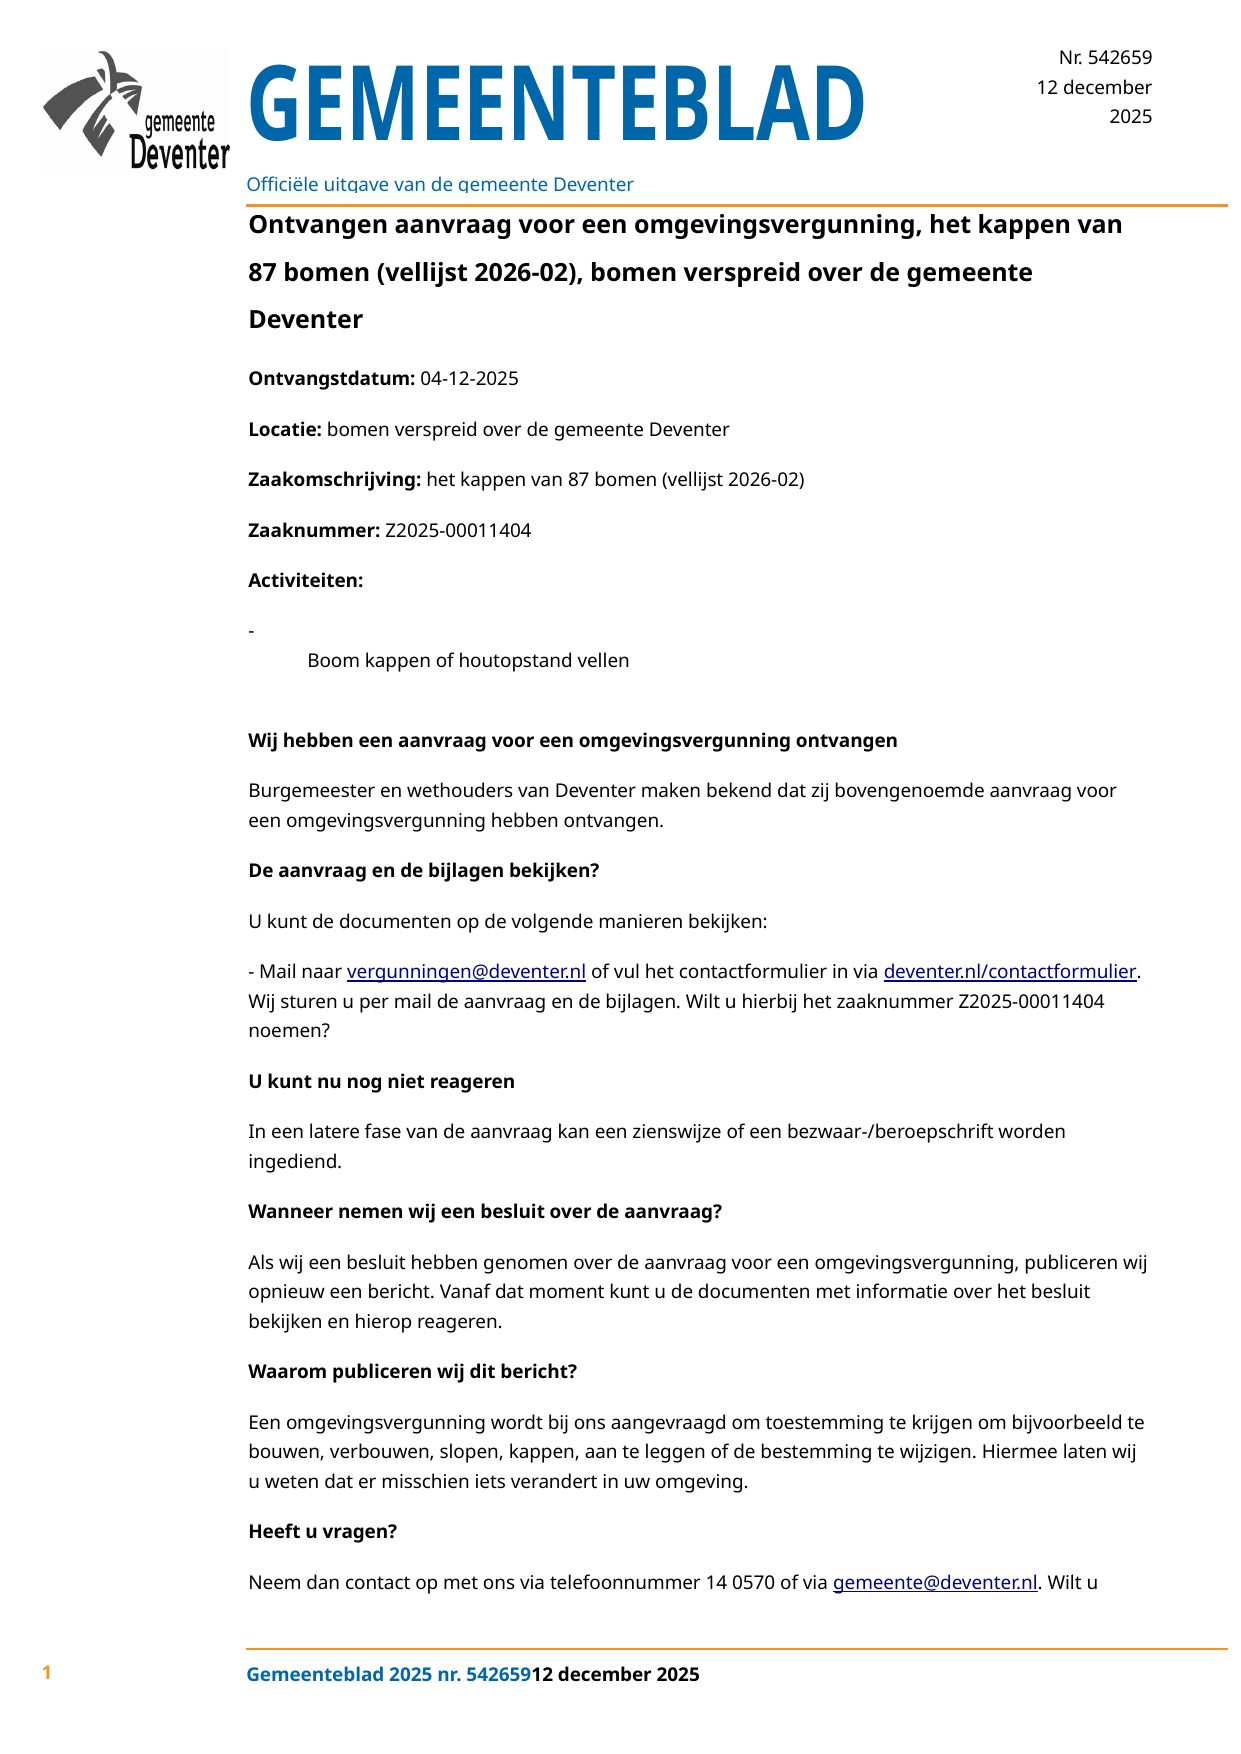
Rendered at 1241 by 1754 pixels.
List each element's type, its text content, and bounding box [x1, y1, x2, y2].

text Locatie: bomen verspreid over de gemeente Deventer [248, 416, 1152, 442]
text Activiteiten: [248, 567, 1152, 593]
text Ontvangstdatum: 04-12-2025 [248, 366, 1152, 391]
text U kunt de documenten op de volgende manieren bekijken: [248, 908, 1152, 934]
text Zaaknummer: Z2025-00011404 [248, 517, 1152, 542]
picture [41, 47, 231, 172]
text Waarom publiceren wij dit bericht? [248, 1358, 1152, 1384]
text In een latere fase van de aanvraag kan een zienswijze of een bezwaar-/beroepschrift worden ingediend. [248, 1118, 1152, 1174]
list Boom kappen of houtopstand vellen [248, 647, 1152, 673]
text Wanneer nemen wij een besluit over de aanvraag? [248, 1198, 1152, 1224]
text Een omgevingsvergunning wordt bij ons aangevraagd om toestemming te krijgen om bijvoorbeeld te bouwen, verbouwen, slopen, kappen, aan te leggen of de bestemming te wijzigen. Hiermee laten wij u weten dat er misschien iets verandert in uw omgeving. [248, 1409, 1152, 1494]
text - Mail naar vergunningen@deventer.nl of vul het contactformulier in via deventer.nl/contactformulier. Wij sturen u per mail de aanvraag en de bijlagen. Wilt u hierbij het zaaknummer Z2025-00011404 noemen? [248, 958, 1152, 1043]
text U kunt nu nog niet reageren [248, 1068, 1152, 1094]
text Ontvangen aanvraag voor een omgevingsvergunning, het kappen van 87 bomen (vellijst 2026-02), bomen verspreid over de gemeente Deventer [248, 207, 1152, 336]
text Heeft u vragen? [248, 1518, 1152, 1544]
text Burgemeester en wethouders van Deventer maken bekend dat zij bovengenoemde aanvraag voor een omgevingsvergunning hebben ontvangen. [248, 778, 1152, 833]
text Zaakomschrijving: het kappen van 87 bomen (vellijst 2026-02) [248, 466, 1152, 492]
text Wij hebben een aanvraag voor een omgevingsvergunning ontvangen [248, 727, 1152, 753]
text Als wij een besluit hebben genomen over de aanvraag voor een omgevingsvergunning, publiceren wij opnieuw een bericht. Vanaf dat moment kunt u de documenten met informatie over het besluit bekijken en hierop reageren. [248, 1249, 1152, 1334]
text De aanvraag en de bijlagen bekijken? [248, 858, 1152, 883]
text Neem dan contact op met ons via telefoonnummer 14 0570 of via gemeente@deventer.nl. Wilt u [248, 1569, 1152, 1594]
